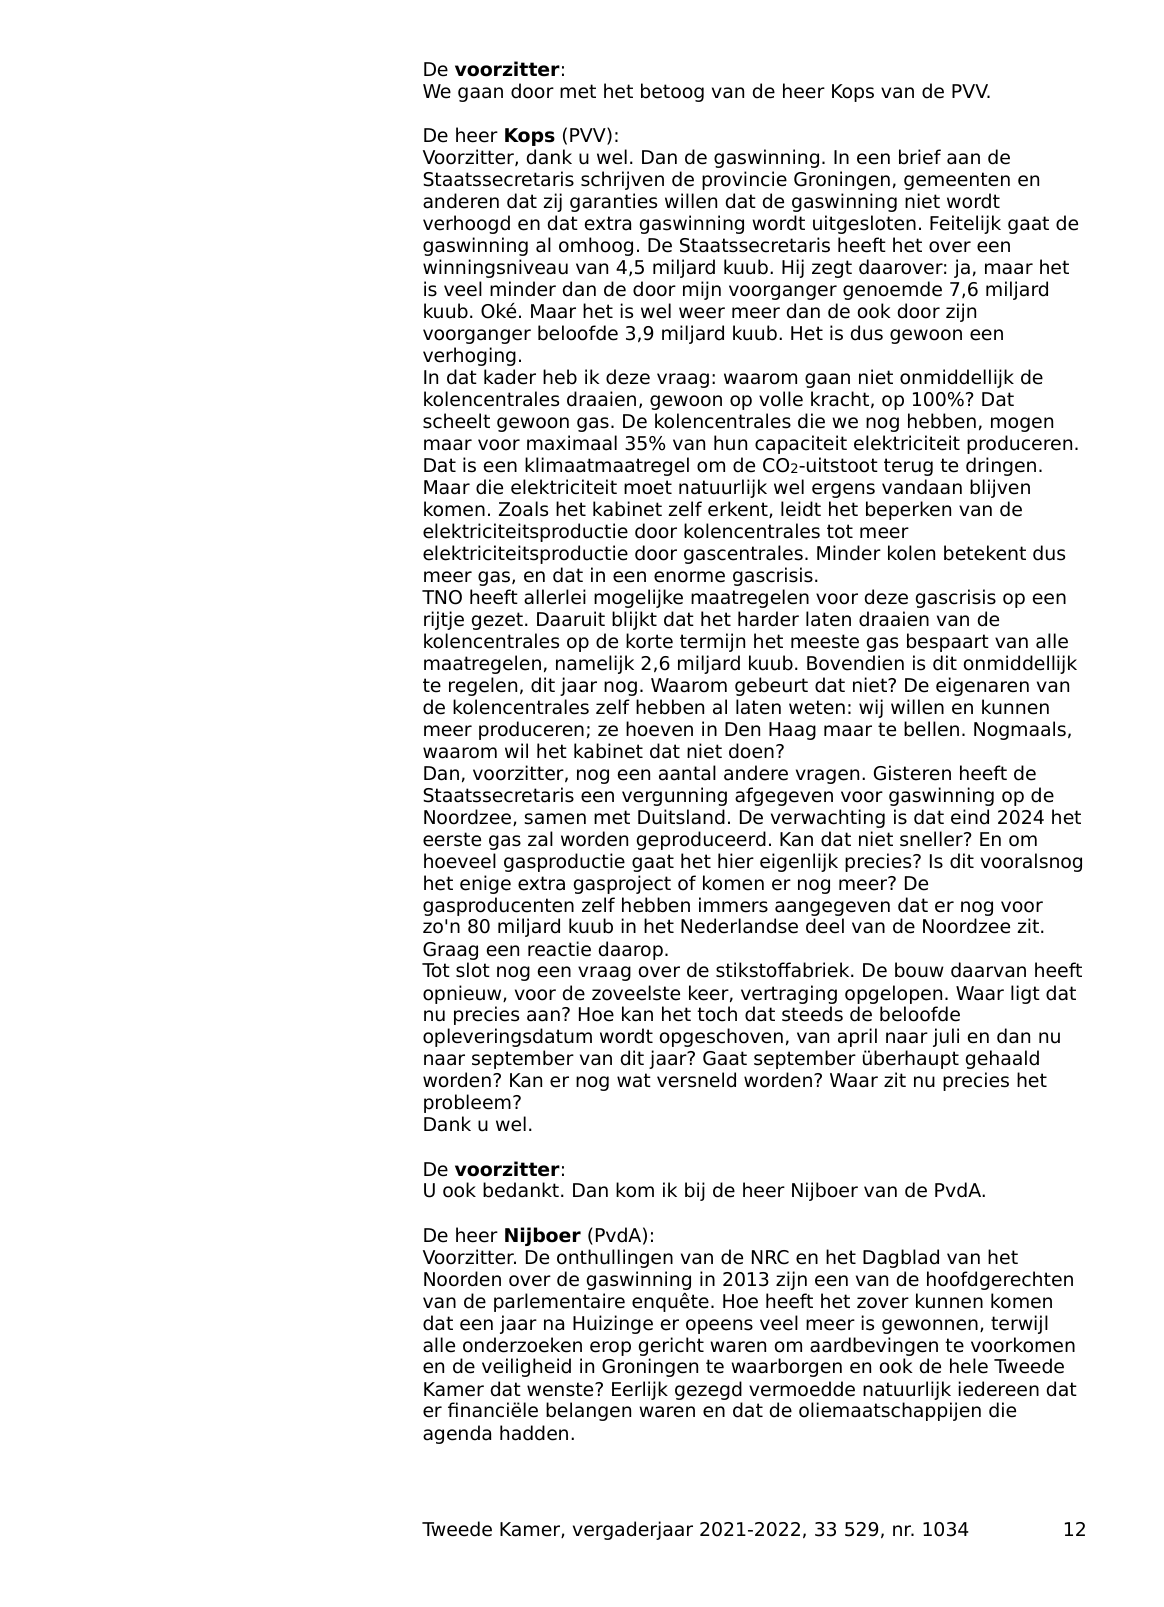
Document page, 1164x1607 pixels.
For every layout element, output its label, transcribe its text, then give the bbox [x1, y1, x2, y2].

text In dat kader heb ik deze vraag: waarom gaan niet onmiddellijk de kolencentrales draaien, gewoon op volle kracht, op 100%? Dat scheelt gewoon gas. De kolencentrales die we nog hebben, mogen maar voor maximaal 35% van hun capaciteit elektriciteit produceren. Dat is een klimaatmaatregel om de CO2-uitstoot terug te dringen. Maar die elektriciteit moet natuurlijk wel ergens vandaan blijven komen. Zoals het kabinet zelf erkent, leidt het beperken van de elektriciteitsproductie door kolencentrales tot meer elektriciteitsproductie door gascentrales. Minder kolen betekent dus meer gas, en dat in een enorme gascrisis. [422, 367, 1087, 587]
text We gaan door met het betoog van de heer Kops van de PVV. [422, 81, 1087, 103]
text Voorzitter, dank u wel. Dan de gaswinning. In een brief aan de Staatssecretaris schrijven de provincie Groningen, gemeenten en anderen dat zij garanties willen dat de gaswinning niet wordt verhoogd en dat extra gaswinning wordt uitgesloten. Feitelijk gaat de gaswinning al omhoog. De Staatssecretaris heeft het over een winningsniveau van 4,5 miljard kuub. Hij zegt daarover: ja, maar het is veel minder dan de door mijn voorganger genoemde 7,6 miljard kuub. Oké. Maar het is wel weer meer dan de ook door zijn voorganger beloofde 3,9 miljard kuub. Het is dus gewoon een verhoging. [422, 147, 1087, 367]
text Tot slot nog een vraag over de stikstoffabriek. De bouw daarvan heeft opnieuw, voor de zoveelste keer, vertraging opgelopen. Waar ligt dat nu precies aan? Hoe kan het toch dat steeds de beloofde opleveringsdatum wordt opgeschoven, van april naar juli en dan nu naar september van dit jaar? Gaat september überhaupt gehaald worden? Kan er nog wat versneld worden? Waar zit nu precies het probleem? [422, 960, 1087, 1114]
text De voorzitter: [422, 59, 1087, 81]
text TNO heeft allerlei mogelijke maatregelen voor deze gascrisis op een rijtje gezet. Daaruit blijkt dat het harder laten draaien van de kolencentrales op de korte termijn het meeste gas bespaart van alle maatregelen, namelijk 2,6 miljard kuub. Bovendien is dit onmiddellijk te regelen, dit jaar nog. Waarom gebeurt dat niet? De eigenaren van de kolencentrales zelf hebben al laten weten: wij willen en kunnen meer produceren; ze hoeven in Den Haag maar te bellen. Nogmaals, waarom wil het kabinet dat niet doen? [422, 587, 1087, 763]
text De voorzitter: [422, 1158, 1087, 1180]
text Dan, voorzitter, nog een aantal andere vragen. Gisteren heeft de Staatssecretaris een vergunning afgegeven voor gaswinning op de Noordzee, samen met Duitsland. De verwachting is dat eind 2024 het eerste gas zal worden geproduceerd. Kan dat niet sneller? En om hoeveel gasproductie gaat het hier eigenlijk precies? Is dit vooralsnog het enige extra gasproject of komen er nog meer? De gasproducenten zelf hebben immers aangegeven dat er nog voor zo'n 80 miljard kuub in het Nederlandse deel van de Noordzee zit. Graag een reactie daarop. [422, 763, 1087, 960]
text De heer Nijboer (PvdA): [422, 1224, 1087, 1247]
text De heer Kops (PVV): [422, 125, 1087, 147]
text U ook bedankt. Dan kom ik bij de heer Nijboer van de PvdA. [422, 1180, 1087, 1202]
text Dank u wel. [422, 1114, 1087, 1136]
text Voorzitter. De onthullingen van de NRC en het Dagblad van het Noorden over de gaswinning in 2013 zijn een van de hoofdgerechten van de parlementaire enquête. Hoe heeft het zover kunnen komen dat een jaar na Huizinge er opeens veel meer is gewonnen, terwijl alle onderzoeken erop gericht waren om aardbevingen te voorkomen en de veiligheid in Groningen te waarborgen en ook de hele Tweede Kamer dat wenste? Eerlijk gezegd vermoedde natuurlijk iedereen dat er financiële belangen waren en dat de oliemaatschappijen die agenda hadden. [422, 1247, 1087, 1444]
